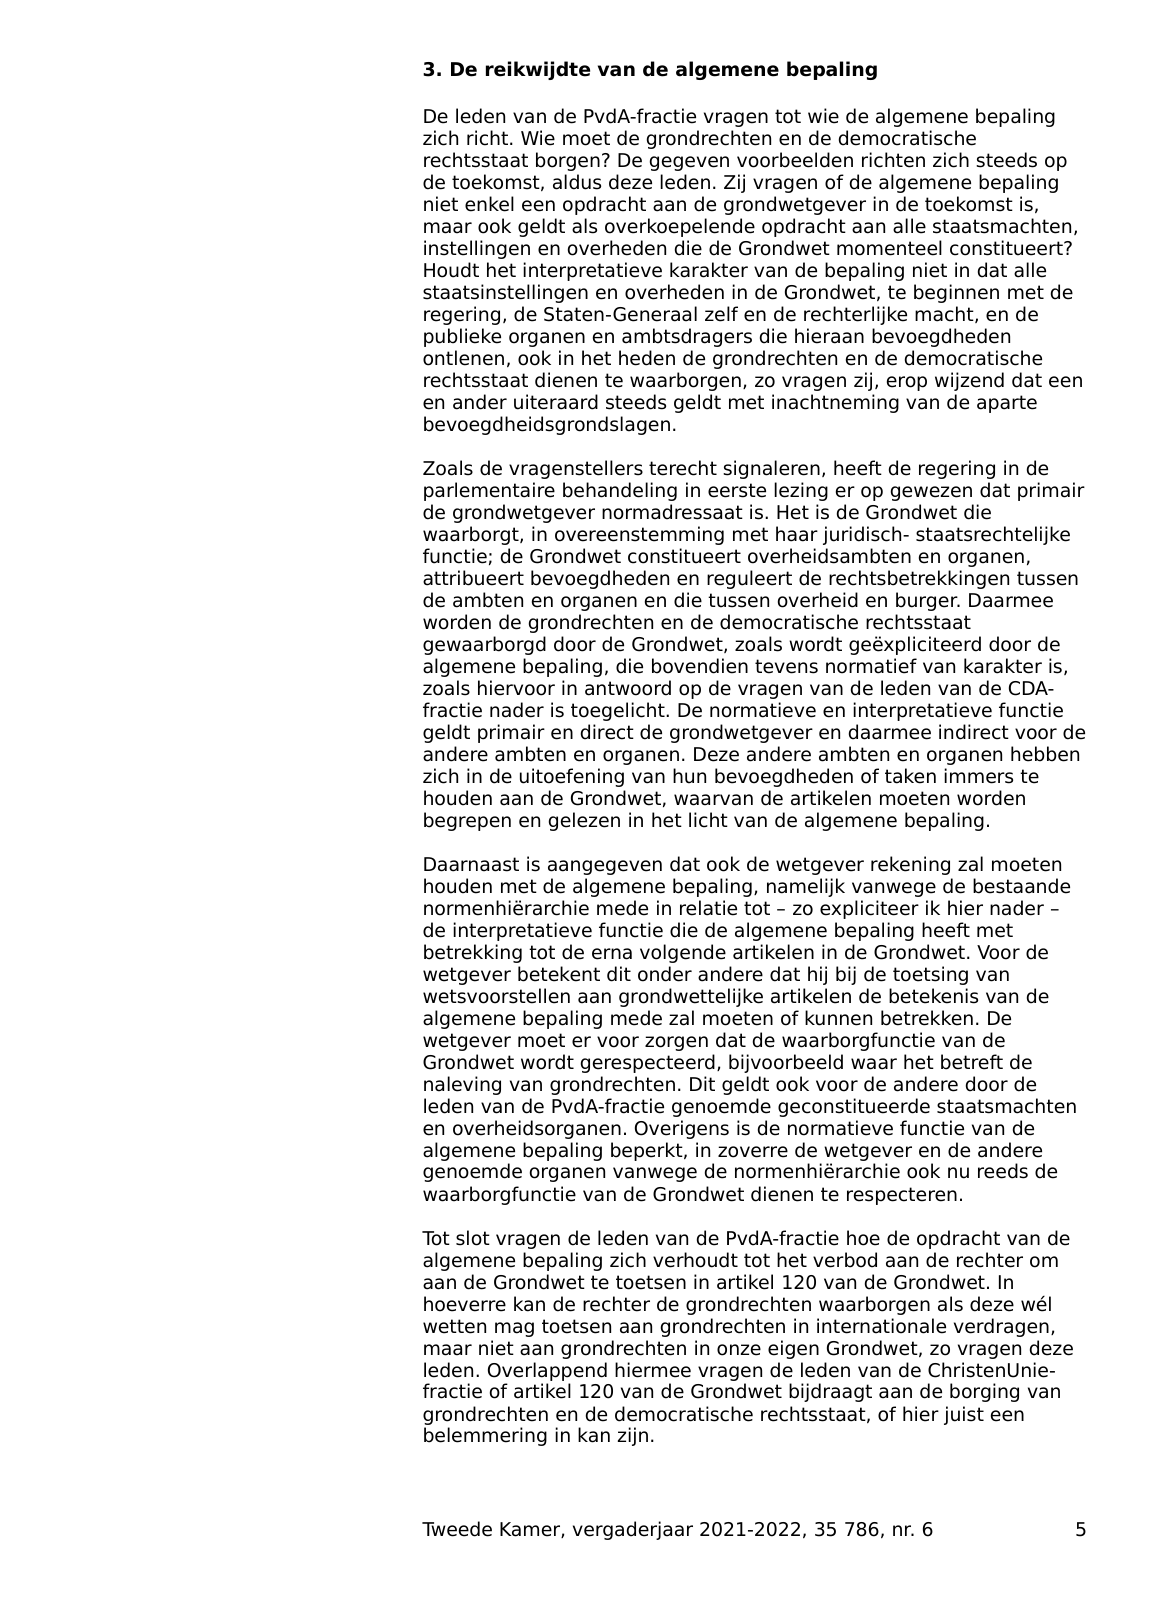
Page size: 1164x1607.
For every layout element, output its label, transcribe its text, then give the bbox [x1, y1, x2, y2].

text Tot slot vragen de leden van de PvdA-fractie hoe de opdracht van de algemene bepaling zich verhoudt tot het verbod aan de rechter om aan de Grondwet te toetsen in artikel 120 van de Grondwet. In hoeverre kan de rechter de grondrechten waarborgen als deze wél wetten mag toetsen aan grondrechten in internationale verdragen, maar niet aan grondrechten in onze eigen Grondwet, zo vragen deze leden. Overlappend hiermee vragen de leden van de ChristenUnie-fractie of artikel 120 van de Grondwet bijdraagt aan de borging van grondrechten en de democratische rechtsstaat, of hier juist een belemmering in kan zijn. [422, 1228, 1087, 1447]
text Daarnaast is aangegeven dat ook de wetgever rekening zal moeten houden met de algemene bepaling, namelijk vanwege de bestaande normenhiërarchie mede in relatie tot – zo expliciteer ik hier nader – de interpretatieve functie die de algemene bepaling heeft met betrekking tot de erna volgende artikelen in de Grondwet. Voor de wetgever betekent dit onder andere dat hij bij de toetsing van wetsvoorstellen aan grondwettelijke artikelen de betekenis van de algemene bepaling mede zal moeten of kunnen betrekken. De wetgever moet er voor zorgen dat de waarborgfunctie van de Grondwet wordt gerespecteerd, bijvoorbeeld waar het betreft de naleving van grondrechten. Dit geldt ook voor de andere door de leden van de PvdA-fractie genoemde geconstitueerde staatsmachten en overheidsorganen. Overigens is de normatieve functie van de algemene bepaling beperkt, in zoverre de wetgever en de andere genoemde organen vanwege de normenhiërarchie ook nu reeds de waarborgfunctie van de Grondwet dienen te respecteren. [422, 854, 1087, 1205]
subtitle 3. De reikwijdte van de algemene bepaling [422, 59, 1087, 81]
text De leden van de PvdA-fractie vragen tot wie de algemene bepaling zich richt. Wie moet de grondrechten en de democratische rechtsstaat borgen? De gegeven voorbeelden richten zich steeds op de toekomst, aldus deze leden. Zij vragen of de algemene bepaling niet enkel een opdracht aan de grondwetgever in de toekomst is, maar ook geldt als overkoepelende opdracht aan alle staatsmachten, instellingen en overheden die de Grondwet momenteel constitueert? Houdt het interpretatieve karakter van de bepaling niet in dat alle staatsinstellingen en overheden in de Grondwet, te beginnen met de regering, de Staten-Generaal zelf en de rechterlijke macht, en de publieke organen en ambtsdragers die hieraan bevoegdheden ontlenen, ook in het heden de grondrechten en de democratische rechtsstaat dienen te waarborgen, zo vragen zij, erop wijzend dat een en ander uiteraard steeds geldt met inachtneming van de aparte bevoegdheidsgrondslagen. [422, 106, 1087, 436]
text Zoals de vragenstellers terecht signaleren, heeft de regering in de parlementaire behandeling in eerste lezing er op gewezen dat primair de grondwetgever normadressaat is. Het is de Grondwet die waarborgt, in overeenstemming met haar juridisch- staatsrechtelijke functie; de Grondwet constitueert overheidsambten en organen, attribueert bevoegdheden en reguleert de rechtsbetrekkingen tussen de ambten en organen en die tussen overheid en burger. Daarmee worden de grondrechten en de democratische rechtsstaat gewaarborgd door de Grondwet, zoals wordt geëxpliciteerd door de algemene bepaling, die bovendien tevens normatief van karakter is, zoals hiervoor in antwoord op de vragen van de leden van de CDA-fractie nader is toegelicht. De normatieve en interpretatieve functie geldt primair en direct de grondwetgever en daarmee indirect voor de andere ambten en organen. Deze andere ambten en organen hebben zich in de uitoefening van hun bevoegdheden of taken immers te houden aan de Grondwet, waarvan de artikelen moeten worden begrepen en gelezen in het licht van de algemene bepaling. [422, 458, 1087, 832]
